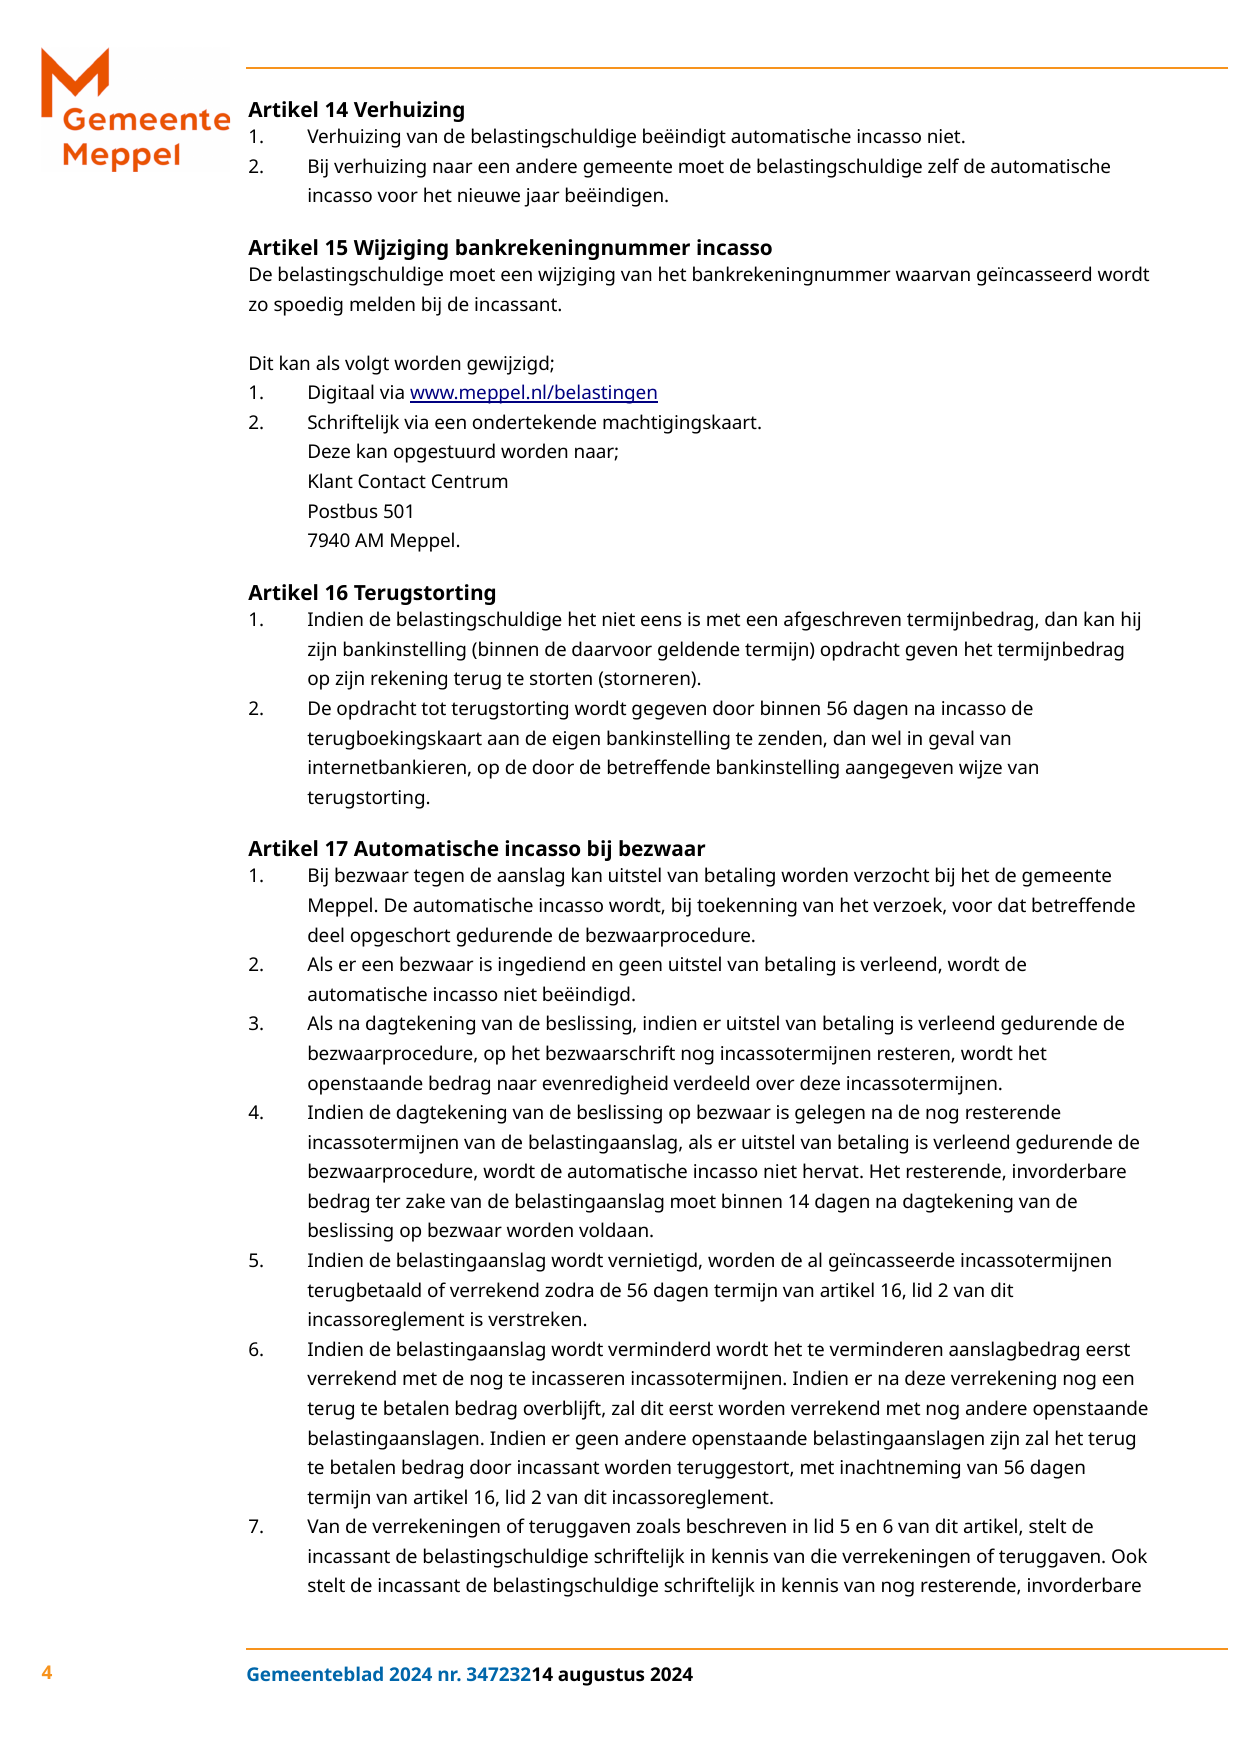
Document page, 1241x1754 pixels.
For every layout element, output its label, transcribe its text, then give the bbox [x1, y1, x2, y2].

list Verhuizing van de belastingschuldige beëindigt automatische incasso niet. [248, 123, 1152, 149]
list Deze kan opgestuurd worden naar; [248, 439, 1152, 464]
list Indien de dagtekening van de beslissing op bezwaar is gelegen na de nog resterende incassotermijnen van de belastingaanslag, als er uitstel van betaling is verleend gedurende de bezwaarprocedure, wordt de automatische incasso niet hervat. Het resterende, invorderbare bedrag ter zake van de belastingaanslag moet binnen 14 dagen na dagtekening van de beslissing op bezwaar worden voldaan. [248, 1099, 1152, 1243]
list Digitaal via www.meppel.nl/belastingen [248, 379, 1152, 405]
text Dit kan als volgt worden gewijzigd; [248, 350, 1152, 376]
list Als er een bezwaar is ingediend en geen uitstel van betaling is verleend, wordt de automatische incasso niet beëindigd. [248, 951, 1152, 1007]
list Indien de belastingaanslag wordt verminderd wordt het te verminderen aanslagbedrag eerst verrekend met de nog te incasseren incassotermijnen. Indien er na deze verrekening nog een terug te betalen bedrag overblijft, zal dit eerst worden verrekend met nog andere openstaande belastingaanslagen. Indien er geen andere openstaande belastingaanslagen zijn zal het terug te betalen bedrag door incassant worden teruggestort, met inachtneming van 56 dagen termijn van artikel 16, lid 2 van dit incassoreglement. [248, 1336, 1152, 1510]
list Klant Contact Centrum [248, 468, 1152, 494]
text De belastingschuldige moet een wijziging van het bankrekeningnummer waarvan geïncasseerd wordt zo spoedig melden bij de incassant. [248, 261, 1152, 317]
list Bij verhuizing naar een andere gemeente moet de belastingschuldige zelf de automatische incasso voor het nieuwe jaar beëindigen. [248, 153, 1152, 208]
list Indien de belastingaanslag wordt vernietigd, worden de al geïncasseerde incassotermijnen terugbetaald of verrekend zodra de 56 dagen termijn van artikel 16, lid 2 van dit incassoreglement is verstreken. [248, 1247, 1152, 1332]
text Artikel 15 Wijziging bankrekeningnummer incasso [248, 233, 1152, 261]
list Indien de belastingschuldige het niet eens is met een afgeschreven termijnbedrag, dan kan hij zijn bankinstelling (binnen de daarvoor geldende termijn) opdracht geven het termijnbedrag op zijn rekening terug te storten (storneren). [248, 606, 1152, 691]
list 7940 AM Meppel. [248, 527, 1152, 553]
text Artikel 14 Verhuizing [248, 95, 1152, 123]
list Schriftelijk via een ondertekende machtigingskaart. [248, 409, 1152, 435]
list Postbus 501 [248, 498, 1152, 524]
list Bij bezwaar tegen de aanslag kan uitstel van betaling worden verzocht bij het de gemeente Meppel. De automatische incasso wordt, bij toekenning van het verzoek, voor dat betreffende deel opgeschort gedurende de bezwaarprocedure. [248, 863, 1152, 948]
picture [41, 47, 231, 172]
text Artikel 17 Automatische incasso bij bezwaar [248, 834, 1152, 863]
list Van de verrekeningen of teruggaven zoals beschreven in lid 5 en 6 van dit artikel, stelt de incassant de belastingschuldige schriftelijk in kennis van die verrekeningen of teruggaven. Ook stelt de incassant de belastingschuldige schriftelijk in kennis van nog resterende, invorderbare [248, 1513, 1152, 1598]
list De opdracht tot terugstorting wordt gegeven door binnen 56 dagen na incasso de terugboekingskaart aan de eigen bankinstelling te zenden, dan wel in geval van internetbankieren, op de door de betreffende bankinstelling aangegeven wijze van terugstorting. [248, 695, 1152, 809]
list Als na dagtekening van de beslissing, indien er uitstel van betaling is verleend gedurende de bezwaarprocedure, op het bezwaarschrift nog incassotermijnen resteren, wordt het openstaande bedrag naar evenredigheid verdeeld over deze incassotermijnen. [248, 1011, 1152, 1096]
text Artikel 16 Terugstorting [248, 578, 1152, 606]
